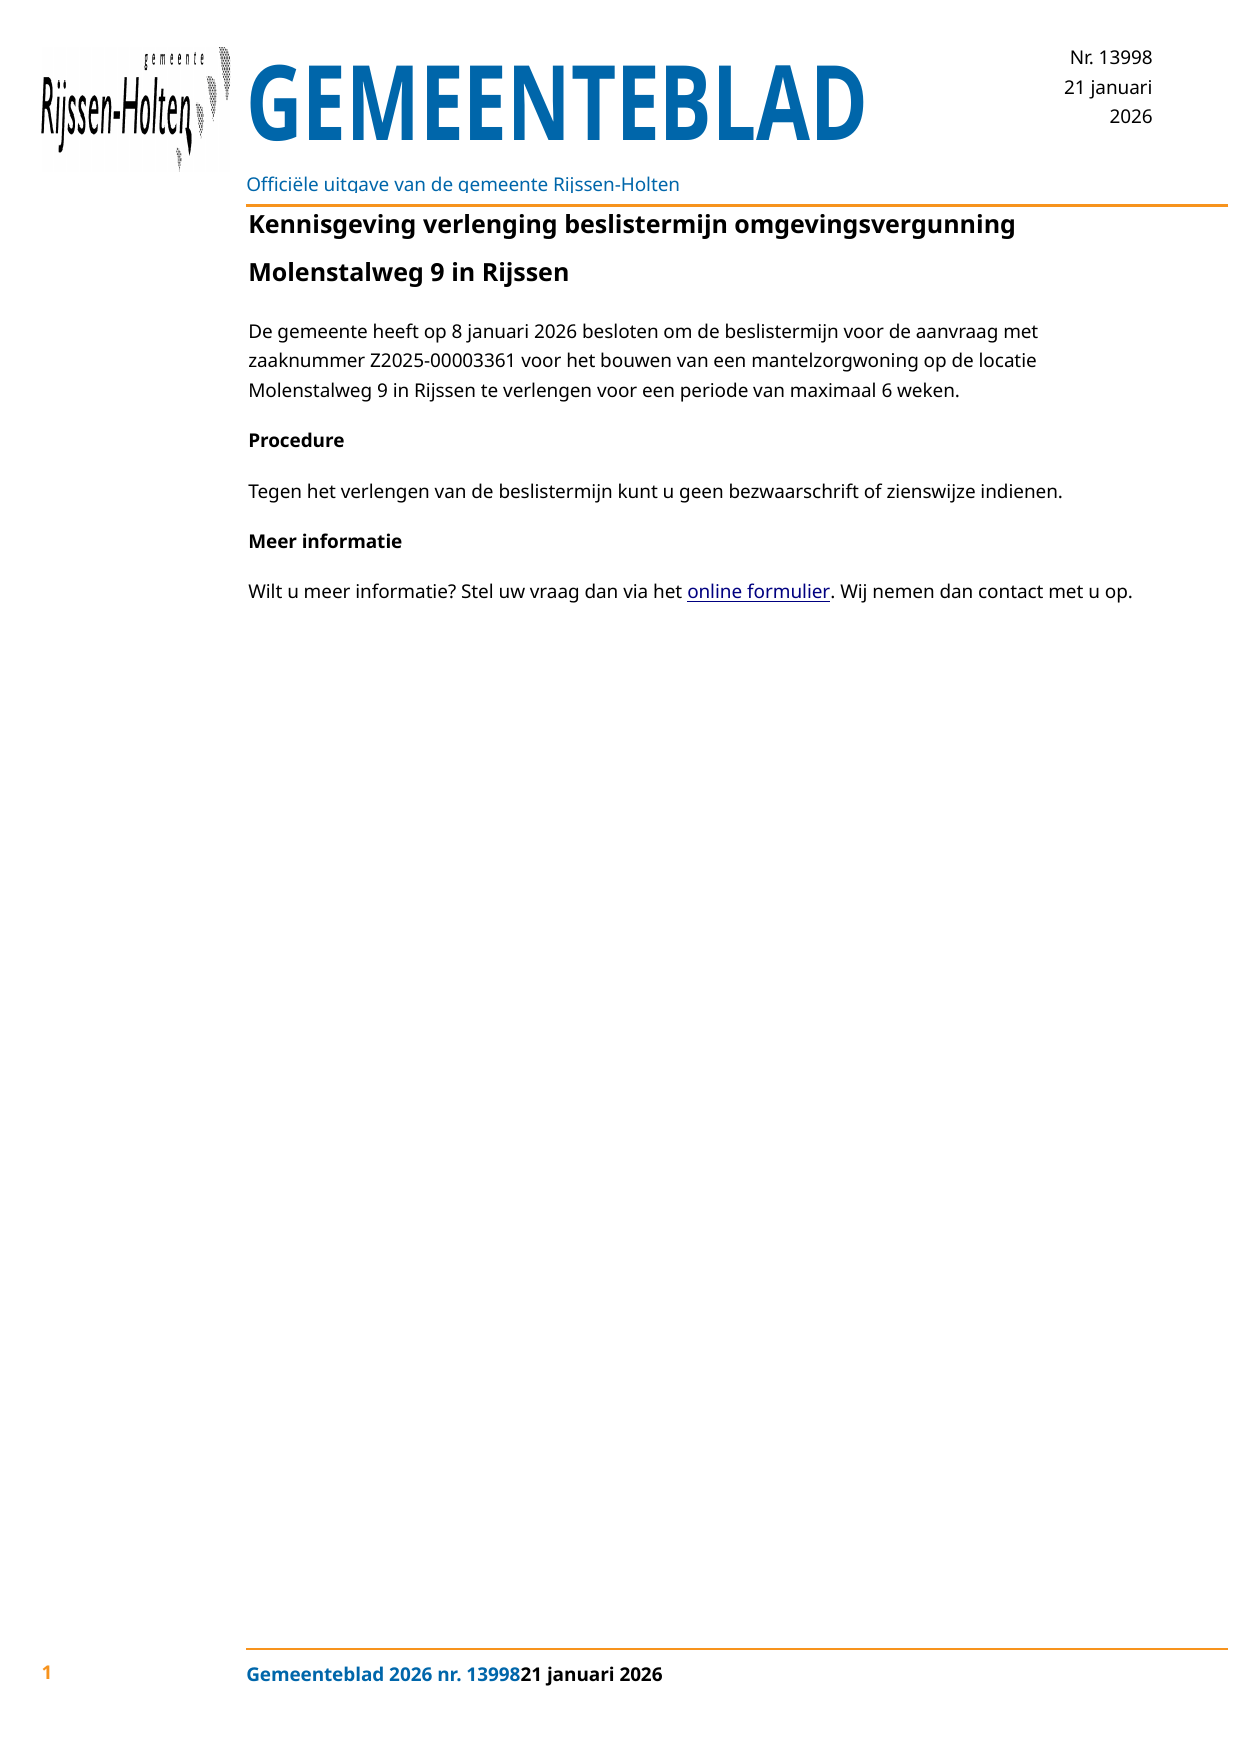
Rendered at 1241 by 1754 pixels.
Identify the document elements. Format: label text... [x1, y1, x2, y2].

text Kennisgeving verlenging beslistermijn omgevingsvergunning Molenstalweg 9 in Rijssen [248, 207, 1152, 288]
text De gemeente heeft op 8 januari 2026 besloten om de beslistermijn voor de aanvraag met zaaknummer Z2025-00003361 voor het bouwen van een mantelzorgwoning op de locatie Molenstalweg 9 in Rijssen te verlengen voor een periode van maximaal 6 weken. [248, 318, 1152, 403]
text Procedure [248, 427, 1152, 453]
text Meer informatie [248, 528, 1152, 554]
text Tegen het verlengen van de beslistermijn kunt u geen bezwaarschrift of zienswijze indienen. [248, 478, 1152, 504]
text Wilt u meer informatie? Stel uw vraag dan via het online formulier. Wij nemen dan contact met u op. [248, 579, 1152, 604]
picture [41, 47, 231, 172]
